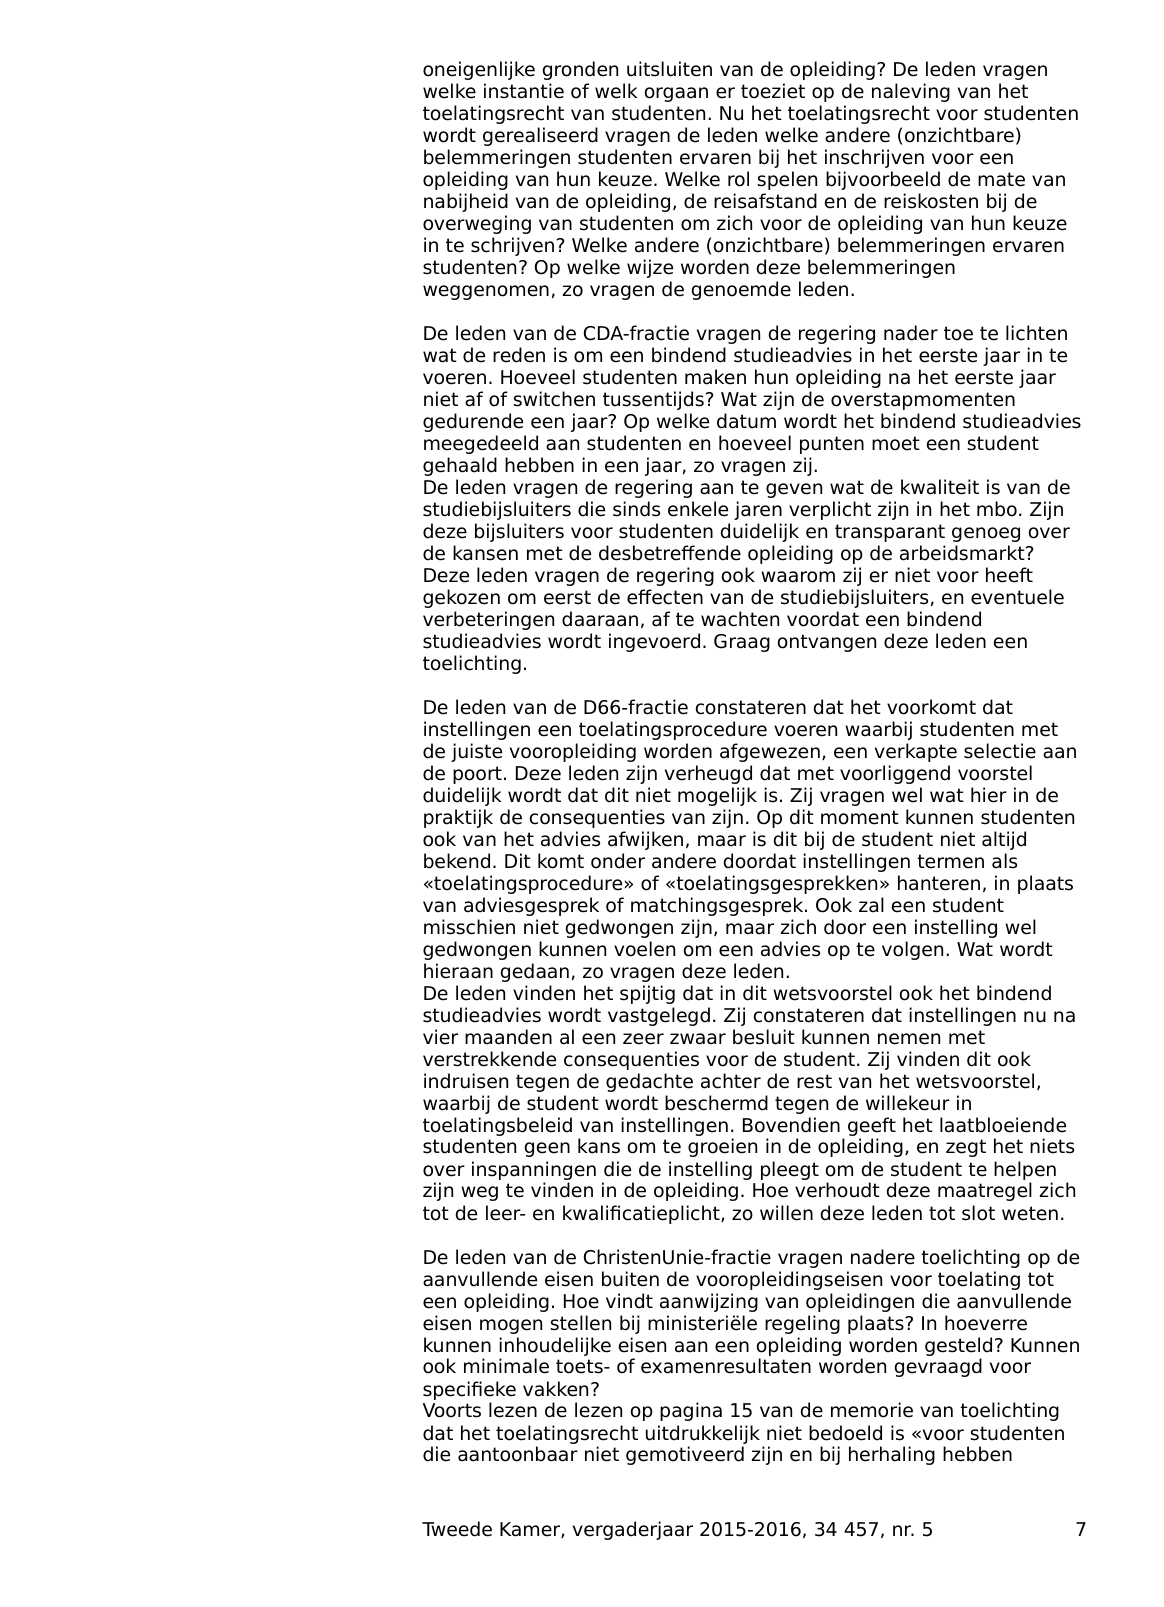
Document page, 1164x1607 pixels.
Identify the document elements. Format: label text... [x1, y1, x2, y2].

text De leden vinden het spijtig dat in dit wetsvoorstel ook het bindend studieadvies wordt vastgelegd. Zij constateren dat instellingen nu na vier maanden al een zeer zwaar besluit kunnen nemen met verstrekkende consequenties voor de student. Zij vinden dit ook indruisen tegen de gedachte achter de rest van het wetsvoorstel, waarbij de student wordt beschermd tegen de willekeur in toelatingsbeleid van instellingen. Bovendien geeft het laatbloeiende studenten geen kans om te groeien in de opleiding, en zegt het niets over inspanningen die de instelling pleegt om de student te helpen zijn weg te vinden in de opleiding. Hoe verhoudt deze maatregel zich tot de leer- en kwalificatieplicht, zo willen deze leden tot slot weten. [422, 983, 1087, 1224]
text Voorts lezen de lezen op pagina 15 van de memorie van toelichting dat het toelatingsrecht uitdrukkelijk niet bedoeld is «voor studenten die aantoonbaar niet gemotiveerd zijn en bij herhaling hebben [422, 1400, 1087, 1466]
text De leden vragen de regering aan te geven wat de kwaliteit is van de studiebijsluiters die sinds enkele jaren verplicht zijn in het mbo. Zijn deze bijsluiters voor studenten duidelijk en transparant genoeg over de kansen met de desbetreffende opleiding op de arbeidsmarkt? Deze leden vragen de regering ook waarom zij er niet voor heeft gekozen om eerst de effecten van de studiebijsluiters, en eventuele verbeteringen daaraan, af te wachten voordat een bindend studieadvies wordt ingevoerd. Graag ontvangen deze leden een toelichting. [422, 477, 1087, 675]
text De leden van de D66-fractie constateren dat het voorkomt dat instellingen een toelatingsprocedure voeren waarbij studenten met de juiste vooropleiding worden afgewezen, een verkapte selectie aan de poort. Deze leden zijn verheugd dat met voorliggend voorstel duidelijk wordt dat dit niet mogelijk is. Zij vragen wel wat hier in de praktijk de consequenties van zijn. Op dit moment kunnen studenten ook van het advies afwijken, maar is dit bij de student niet altijd bekend. Dit komt onder andere doordat instellingen termen als «toelatingsprocedure» of «toelatingsgesprekken» hanteren, in plaats van adviesgesprek of matchingsgesprek. Ook zal een student misschien niet gedwongen zijn, maar zich door een instelling wel gedwongen kunnen voelen om een advies op te volgen. Wat wordt hieraan gedaan, zo vragen deze leden. [422, 697, 1087, 983]
text De leden van de CDA-fractie vragen de regering nader toe te lichten wat de reden is om een bindend studieadvies in het eerste jaar in te voeren. Hoeveel studenten maken hun opleiding na het eerste jaar niet af of switchen tussentijds? Wat zijn de overstapmomenten gedurende een jaar? Op welke datum wordt het bindend studieadvies meegedeeld aan studenten en hoeveel punten moet een student gehaald hebben in een jaar, zo vragen zij. [422, 323, 1087, 477]
text De leden van de ChristenUnie-fractie vragen nadere toelichting op de aanvullende eisen buiten de vooropleidingseisen voor toelating tot een opleiding. Hoe vindt aanwijzing van opleidingen die aanvullende eisen mogen stellen bij ministeriële regeling plaats? In hoeverre kunnen inhoudelijke eisen aan een opleiding worden gesteld? Kunnen ook minimale toets- of examenresultaten worden gevraagd voor specifieke vakken? [422, 1247, 1087, 1400]
text oneigenlijke gronden uitsluiten van de opleiding? De leden vragen welke instantie of welk orgaan er toeziet op de naleving van het toelatingsrecht van studenten. Nu het toelatingsrecht voor studenten wordt gerealiseerd vragen de leden welke andere (onzichtbare) belemmeringen studenten ervaren bij het inschrijven voor een opleiding van hun keuze. Welke rol spelen bijvoorbeeld de mate van nabijheid van de opleiding, de reisafstand en de reiskosten bij de overweging van studenten om zich voor de opleiding van hun keuze in te schrijven? Welke andere (onzichtbare) belemmeringen ervaren studenten? Op welke wijze worden deze belemmeringen weggenomen, zo vragen de genoemde leden. [422, 59, 1087, 301]
